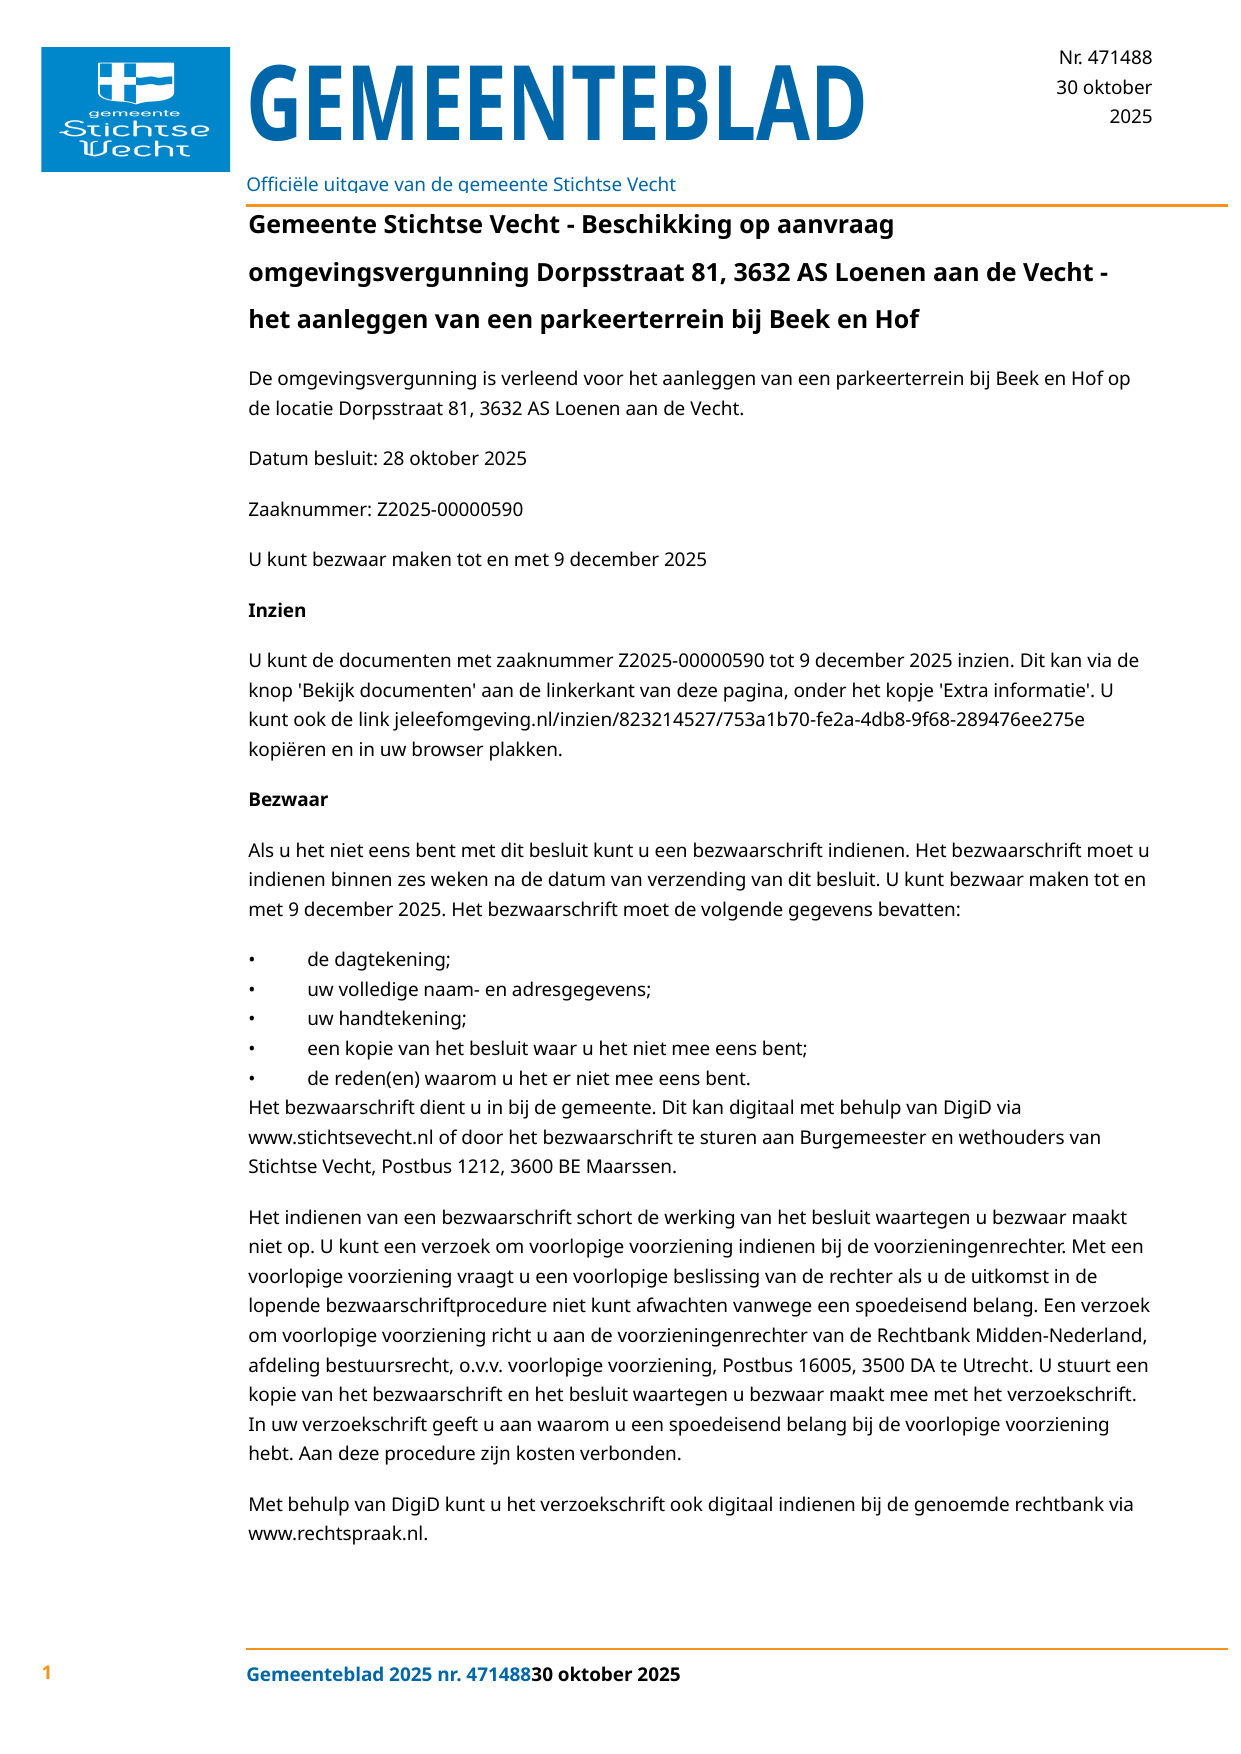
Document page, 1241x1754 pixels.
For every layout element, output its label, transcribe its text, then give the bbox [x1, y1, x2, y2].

list de reden(en) waarom u het er niet mee eens bent. [248, 1065, 1152, 1090]
text De omgevingsvergunning is verleend voor het aanleggen van een parkeerterrein bij Beek en Hof op de locatie Dorpsstraat 81, 3632 AS Loenen aan de Vecht. [248, 366, 1152, 421]
picture [137, 63, 174, 103]
text U kunt bezwaar maken tot en met 9 december 2025 [248, 546, 1152, 572]
text Als u het niet eens bent met dit besluit kunt u een bezwaarschrift indienen. Het bezwaarschrift moet u indienen binnen zes weken na de datum van verzending van dit besluit. U kunt bezwaar maken tot en met 9 december 2025. Het bezwaarschrift moet de volgende gegevens bevatten: [248, 837, 1152, 922]
list de dagtekening; [248, 946, 1152, 972]
text U kunt de documenten met zaaknummer Z2025-00000590 tot 9 december 2025 inzien. Dit kan via de knop 'Bekijk documenten' aan de linkerkant van deze pagina, onder het kopje 'Extra informatie'. U kunt ook de link jeleefomgeving.nl/inzien/823214527/753a1b70-fe2a-4db8-9f68-289476ee275e kopiëren en in uw browser plakken. [248, 647, 1152, 762]
list uw volledige naam- en adresgegevens; [248, 976, 1152, 1002]
picture [99, 63, 135, 101]
text Zaaknummer: Z2025-00000590 [248, 496, 1152, 522]
text Het indienen van een bezwaarschrift schort de werking van het besluit waartegen u bezwaar maakt niet op. U kunt een verzoek om voorlopige voorziening indienen bij de voorzieningenrechter. Met een voorlopige voorziening vraagt u een voorlopige beslissing van de rechter als u de uitkomst in de lopende bezwaarschriftprocedure niet kunt afwachten vanwege een spoedeisend belang. Een verzoek om voorlopige voorziening richt u aan de voorzieningenrechter van de Rechtbank Midden-Nederland, afdeling bestuursrecht, o.v.v. voorlopige voorziening, Postbus 16005, 3500 DA te Utrecht. U stuurt een kopie van het bezwaarschrift en het besluit waartegen u bezwaar maakt mee met het verzoekschrift. In uw verzoekschrift geeft u aan waarom u een spoedeisend belang bij de voorlopige voorziening hebt. Aan deze procedure zijn kosten verbonden. [248, 1204, 1152, 1466]
list een kopie van het besluit waar u het niet mee eens bent; [248, 1035, 1152, 1061]
text Met behulp van DigiD kunt u het verzoekschrift ook digitaal indienen bij de genoemde rechtbank via www.rechtspraak.nl. [248, 1491, 1152, 1546]
list uw handtekening; [248, 1006, 1152, 1031]
text Datum besluit: 28 oktober 2025 [248, 446, 1152, 471]
text Gemeente Stichtse Vecht - Beschikking op aanvraag omgevingsvergunning Dorpsstraat 81, 3632 AS Loenen aan de Vecht - het aanleggen van een parkeerterrein bij Beek en Hof [248, 207, 1152, 336]
text Het bezwaarschrift dient u in bij de gemeente. Dit kan digitaal met behulp van DigiD via www.stichtsevecht.nl of door het bezwaarschrift te sturen aan Burgemeester en wethouders van Stichtse Vecht, Postbus 1212, 3600 BE Maarssen. [248, 1094, 1152, 1179]
text Bezwaar [248, 786, 1152, 812]
text Inzien [248, 597, 1152, 622]
